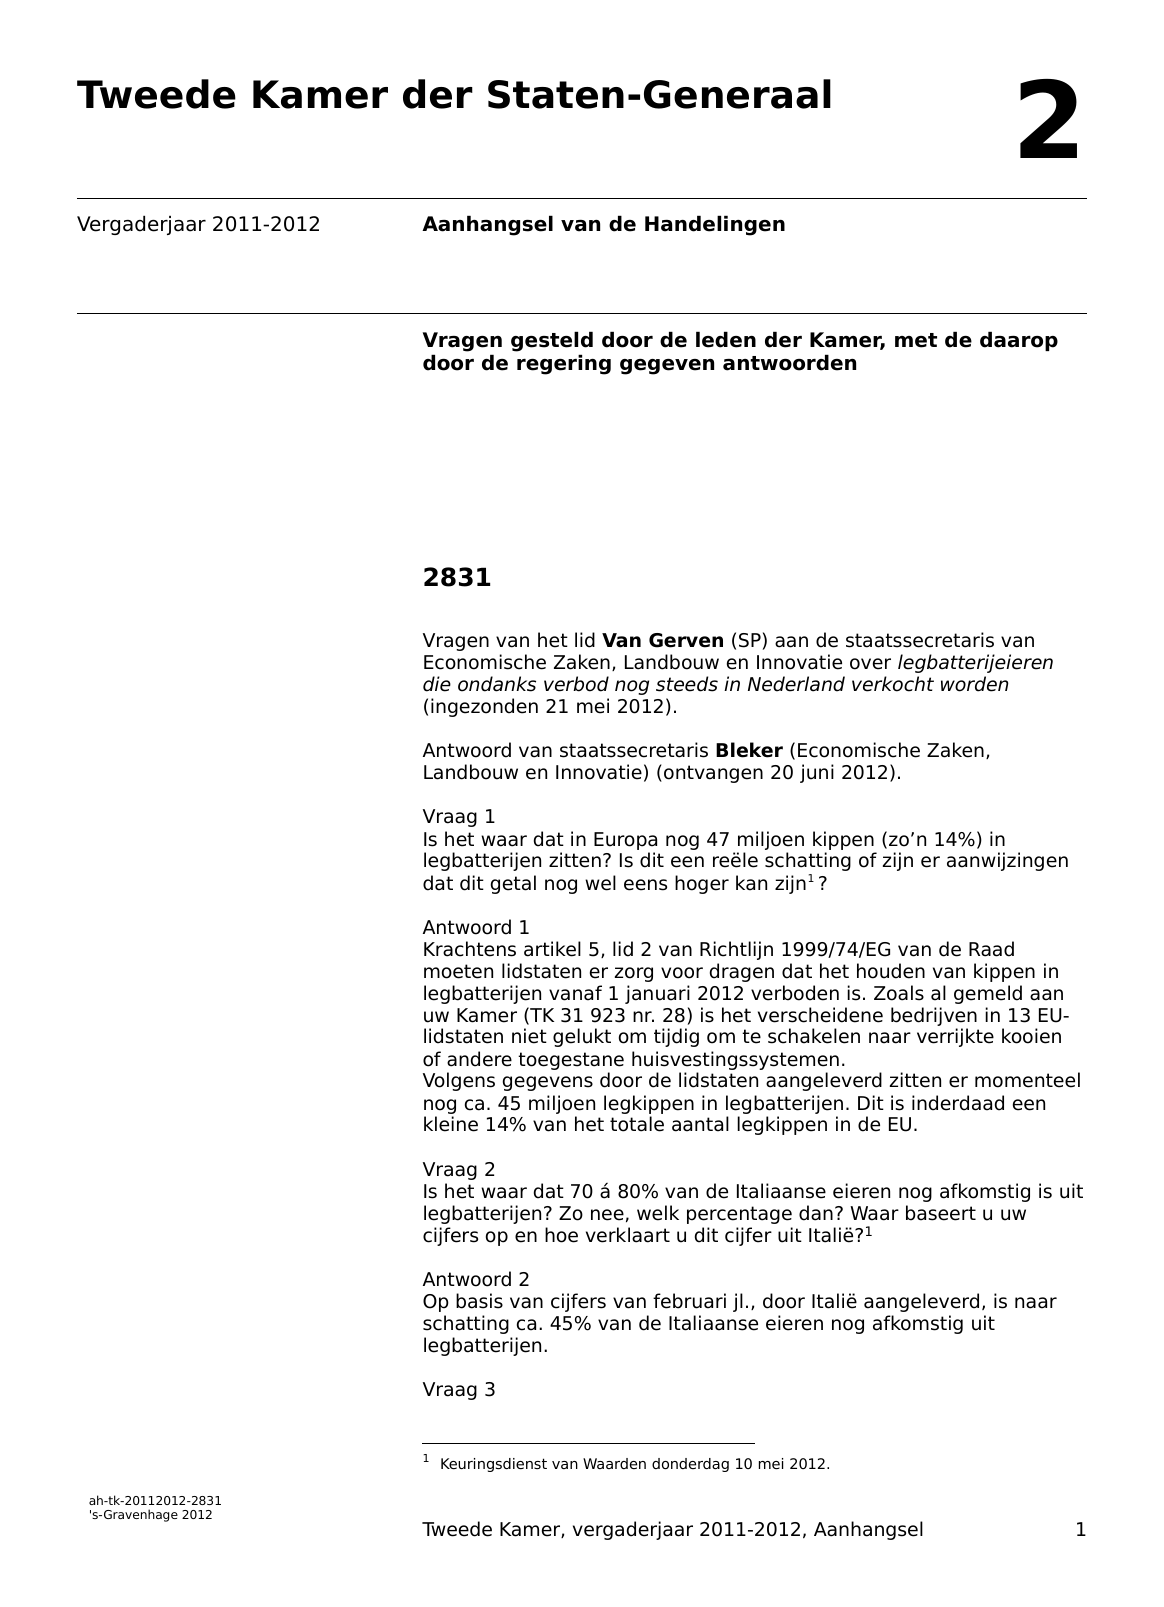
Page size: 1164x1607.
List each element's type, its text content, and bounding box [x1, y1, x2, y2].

table_cell [77, 314, 422, 375]
text 2831 [422, 563, 1087, 592]
text Volgens gegevens door de lidstaten aangeleverd zitten er momenteel nog ca. 45 miljoen legkippen in legbatterijen. Dit is inderdaad een kleine 14% van het totale aantal legkippen in de EU. [422, 1070, 1087, 1136]
text Is het waar dat in Europa nog 47 miljoen kippen (zo’n 14%) in legbatterijen zitten? Is dit een reële schatting of zijn er aanwijzingen dat dit getal nog wel eens hoger kan zijn? [422, 828, 1087, 894]
table_header 2 [886, 59, 1087, 198]
text Antwoord 1 [422, 917, 1087, 938]
text Is het waar dat 70 á 80% van de Italiaanse eieren nog afkomstig is uit legbatterijen? Zo nee, welk percentage dan? Waar baseert u uw cijfers op en hoe verklaart u dit cijfer uit Italië?1 [422, 1181, 1087, 1246]
text 's-Gravenhage 2012 [88, 1508, 323, 1522]
text Antwoord 2 [422, 1269, 1087, 1291]
text Antwoord van staatssecretaris Bleker (Economische Zaken, Landbouw en Innovatie) (ontvangen 20 juni 2012). [422, 740, 1087, 784]
table_cell Aanhangsel van de Handelingen [422, 199, 1087, 313]
text Vragen van het lid Van Gerven (SP) aan de staatssecretaris van Economische Zaken, Landbouw en Innovatie over legbatterijeieren die ondanks verbod nog steeds in Nederland verkocht worden (ingezonden 21 mei 2012). [422, 630, 1087, 718]
table_cell Vergaderjaar 2011-2012 [77, 199, 422, 313]
table_header Tweede Kamer der Staten-Generaal [77, 59, 886, 198]
table_cell Vragen gesteld door de leden der Kamer, met de daarop door de regering gegeven antwoorden [422, 314, 1087, 375]
text Vraag 2 [422, 1158, 1087, 1181]
text Op basis van cijfers van februari jl., door Italië aangeleverd, is naar schatting ca. 45% van de Italiaanse eieren nog afkomstig uit legbatterijen. [422, 1291, 1087, 1357]
text Vraag 3 [422, 1379, 1087, 1401]
text Vraag 1 [422, 806, 1087, 828]
text Keuringsdienst van Waarden donderdag 10 mei 2012. [422, 1452, 1087, 1474]
text Krachtens artikel 5, lid 2 van Richtlijn 1999/74/EG van de Raad moeten lidstaten er zorg voor dragen dat het houden van kippen in legbatterijen vanaf 1 januari 2012 verboden is. Zoals al gemeld aan uw Kamer (TK 31 923 nr. 28) is het verscheidene bedrijven in 13 EU-lidstaten niet gelukt om tijdig om te schakelen naar verrijkte kooien of andere toegestane huisvestingssystemen. [422, 938, 1087, 1070]
text ah-tk-20112012-2831 [88, 1494, 323, 1508]
